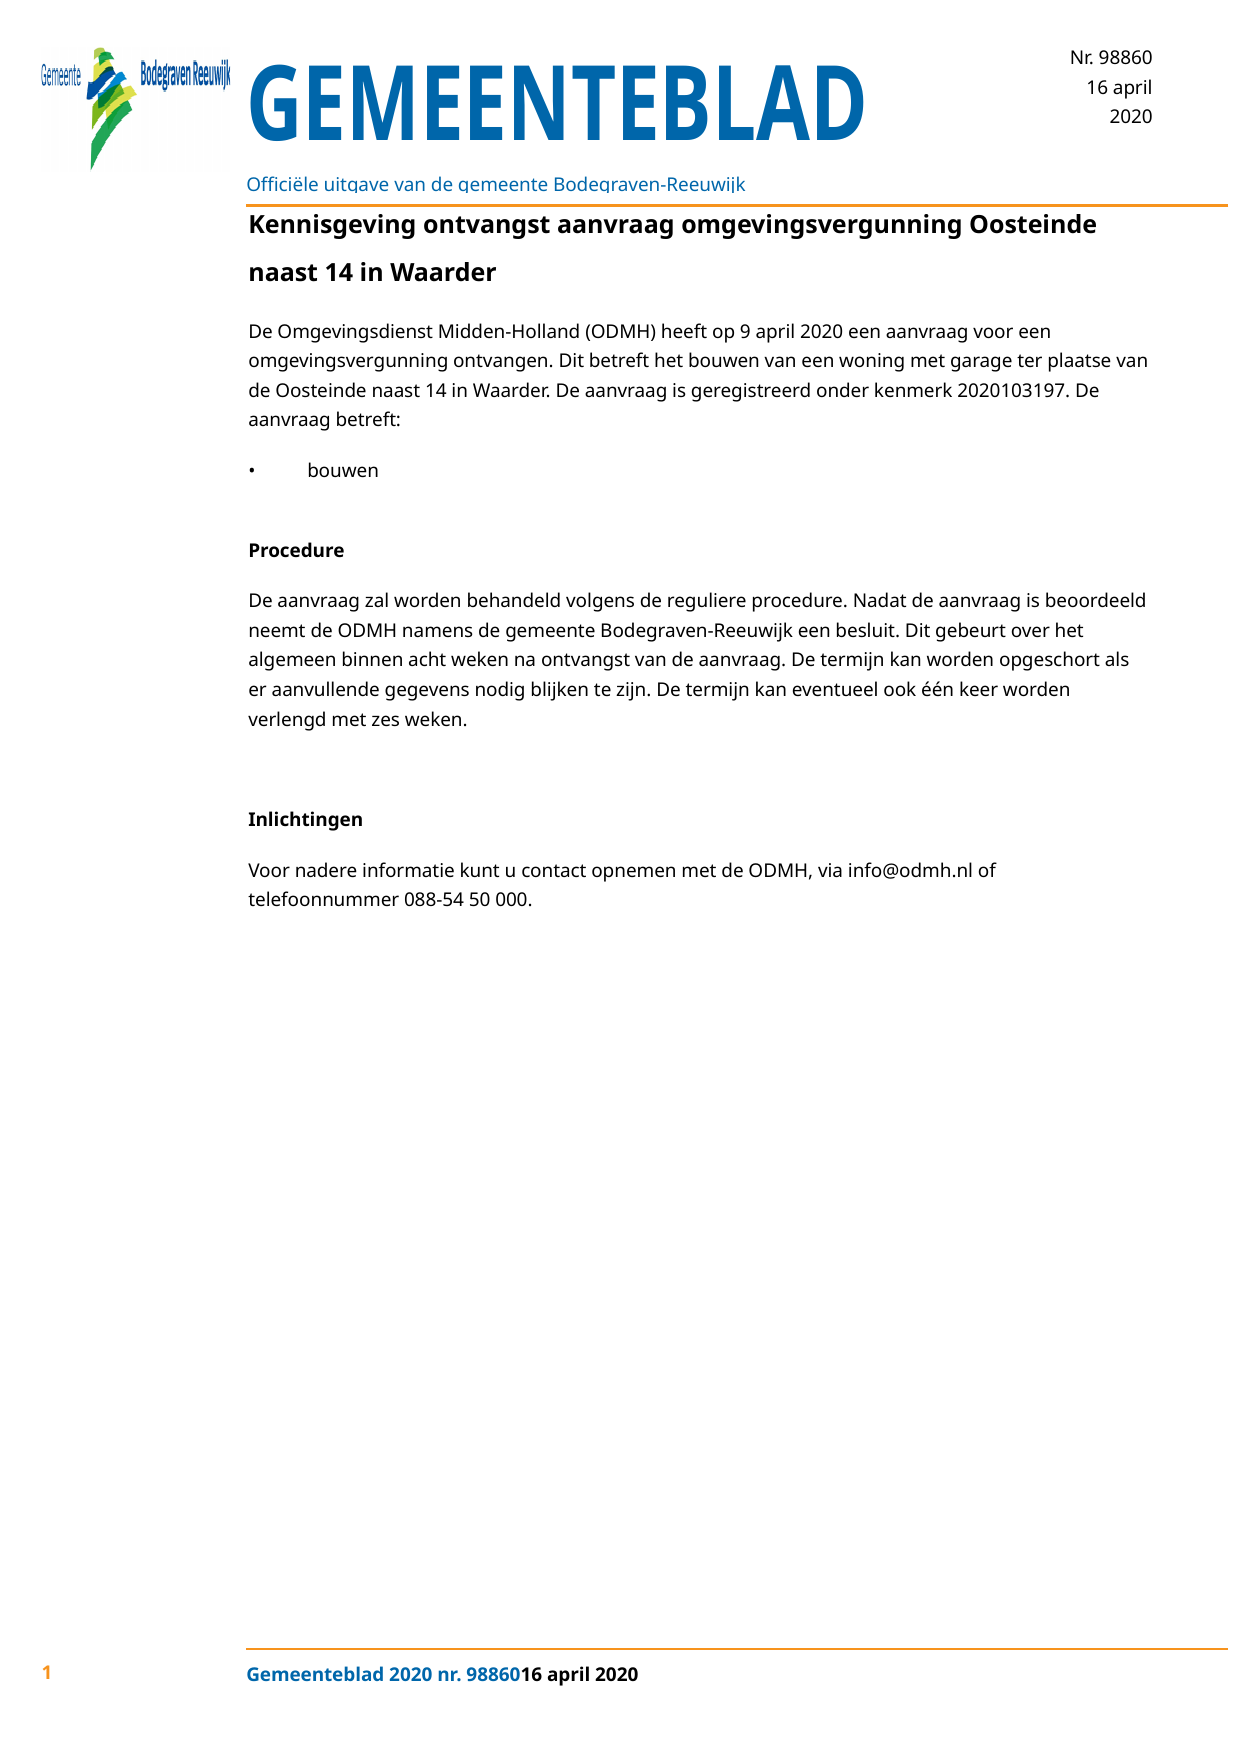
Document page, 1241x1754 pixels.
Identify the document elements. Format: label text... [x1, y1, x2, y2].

text De Omgevingsdienst Midden-Holland (ODMH) heeft op 9 april 2020 een aanvraag voor een omgevingsvergunning ontvangen. Dit betreft het bouwen van een woning met garage ter plaatse van de Oosteinde naast 14 in Waarder. De aanvraag is geregistreerd onder kenmerk 2020103197. De aanvraag betreft: [248, 318, 1152, 432]
text Inlichtingen [248, 807, 1152, 832]
text De aanvraag zal worden behandeld volgens de reguliere procedure. Nadat de aanvraag is beoordeeld neemt de ODMH namens de gemeente Bodegraven-Reeuwijk een besluit. Dit gebeurt over het algemeen binnen acht weken na ontvangst van de aanvraag. De termijn kan worden opgeschort als er aanvullende gegevens nodig blijken te zijn. De termijn kan eventueel ook één keer worden verlengd met zes weken. [248, 587, 1152, 732]
list bouwen [248, 457, 1152, 483]
text Voor nadere informatie kunt u contact opnemen met de ODMH, via info@odmh.nl of telefoonnummer 088-54 50 000. [248, 857, 1152, 912]
text Kennisgeving ontvangst aanvraag omgevingsvergunning Oosteinde naast 14 in Waarder [248, 207, 1152, 288]
picture [41, 47, 231, 172]
text Procedure [248, 537, 1152, 563]
